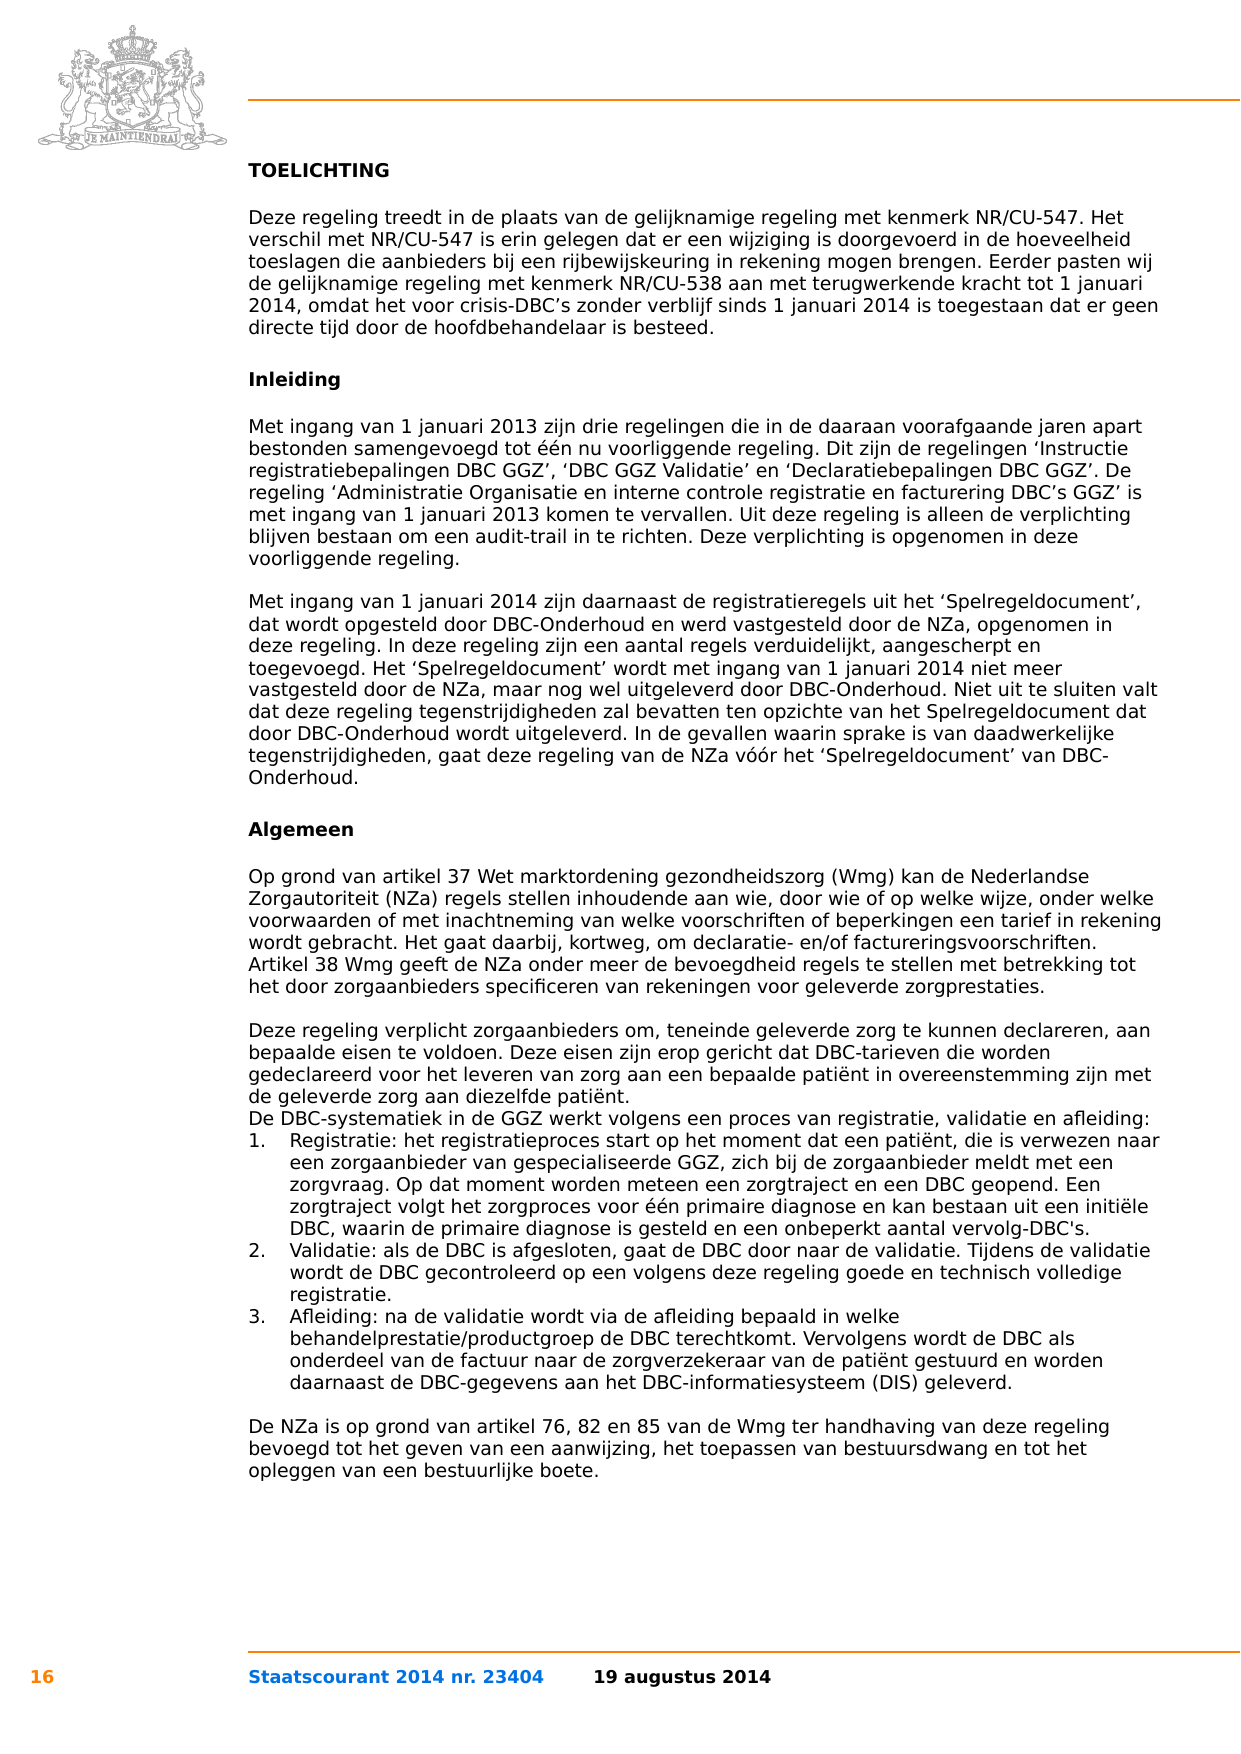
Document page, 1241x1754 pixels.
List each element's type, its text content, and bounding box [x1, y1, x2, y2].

text Op grond van artikel 37 Wet marktordening gezondheidszorg (Wmg) kan de Nederlandse Zorgautoriteit (NZa) regels stellen inhoudende aan wie, door wie of op welke wijze, onder welke voorwaarden of met inachtneming van welke voorschriften of beperkingen een tarief in rekening wordt gebracht. Het gaat daarbij, kortweg, om declaratie- en/of factureringsvoorschriften. Artikel 38 Wmg geeft de NZa onder meer de bevoegdheid regels te stellen met betrekking tot het door zorgaanbieders specificeren van rekeningen voor geleverde zorgprestaties. [248, 866, 1163, 998]
subtitle Inleiding [248, 369, 1163, 391]
text De NZa is op grond van artikel 76, 82 en 85 van de Wmg ter handhaving van deze regeling bevoegd tot het geven van een aanwijzing, het toepassen van bestuursdwang en tot het opleggen van een bestuurlijke boete. [248, 1416, 1163, 1481]
text Met ingang van 1 januari 2013 zijn drie regelingen die in de daaraan voorafgaande jaren apart bestonden samengevoegd tot één nu voorliggende regeling. Dit zijn de regelingen ‘Instructie registratiebepalingen DBC GGZ’, ‘DBC GGZ Validatie’ en ‘Declaratiebepalingen DBC GGZ’. De regeling ‘Administratie Organisatie en interne controle registratie en facturering DBC’s GGZ’ is met ingang van 1 januari 2013 komen te vervallen. Uit deze regeling is alleen de verplichting blijven bestaan om een audit-trail in te richten. Deze verplichting is opgenomen in deze voorliggende regeling. [248, 416, 1163, 569]
picture [38, 25, 227, 150]
subtitle TOELICHTING [248, 160, 1163, 182]
text Deze regeling treedt in de plaats van de gelijknamige regeling met kenmerk NR/CU-547. Het verschil met NR/CU-547 is erin gelegen dat er een wijziging is doorgevoerd in de hoeveelheid toeslagen die aanbieders bij een rijbewijskeuring in rekening mogen brengen. Eerder pasten wij de gelijknamige regeling met kenmerk NR/CU-538 aan met terugwerkende kracht tot 1 januari 2014, omdat het voor crisis-DBC’s zonder verblijf sinds 1 januari 2014 is toegestaan dat er geen directe tijd door de hoofdbehandelaar is besteed. [248, 207, 1163, 339]
text De DBC-systematiek in de GGZ werkt volgens een proces van registratie, validatie en afleiding: [248, 1108, 1163, 1130]
text 2. Validatie: als de DBC is afgesloten, gaat de DBC door naar de validatie. Tijdens de validatie wordt de DBC gecontroleerd op een volgens deze regeling goede en technisch volledige registratie. [248, 1240, 1163, 1306]
text 3. Afleiding: na de validatie wordt via de afleiding bepaald in welke behandelprestatie/productgroep de DBC terechtkomt. Vervolgens wordt de DBC als onderdeel van de factuur naar de zorgverzekeraar van de patiënt gestuurd en worden daarnaast de DBC-gegevens aan het DBC-informatiesysteem (DIS) geleverd. [248, 1306, 1163, 1394]
text 1. Registratie: het registratieproces start op het moment dat een patiënt, die is verwezen naar een zorgaanbieder van gespecialiseerde GGZ, zich bij de zorgaanbieder meldt met een zorgvraag. Op dat moment worden meteen een zorgtraject en een DBC geopend. Een zorgtraject volgt het zorgproces voor één primaire diagnose en kan bestaan uit een initiële DBC, waarin de primaire diagnose is gesteld en een onbeperkt aantal vervolg-DBC's. [248, 1130, 1163, 1240]
text Met ingang van 1 januari 2014 zijn daarnaast de registratieregels uit het ‘Spelregeldocument’, dat wordt opgesteld door DBC-Onderhoud en werd vastgesteld door de NZa, opgenomen in deze regeling. In deze regeling zijn een aantal regels verduidelijkt, aangescherpt en toegevoegd. Het ‘Spelregeldocument’ wordt met ingang van 1 januari 2014 niet meer vastgesteld door de NZa, maar nog wel uitgeleverd door DBC-Onderhoud. Niet uit te sluiten valt dat deze regeling tegenstrijdigheden zal bevatten ten opzichte van het Spelregeldocument dat door DBC-Onderhoud wordt uitgeleverd. In de gevallen waarin sprake is van daadwerkelijke tegenstrijdigheden, gaat deze regeling van de NZa vóór het ‘Spelregeldocument’ van DBC-Onderhoud. [248, 591, 1163, 789]
text Deze regeling verplicht zorgaanbieders om, teneinde geleverde zorg te kunnen declareren, aan bepaalde eisen te voldoen. Deze eisen zijn erop gericht dat DBC-tarieven die worden gedeclareerd voor het leveren van zorg aan een bepaalde patiënt in overeenstemming zijn met de geleverde zorg aan diezelfde patiënt. [248, 1020, 1163, 1108]
subtitle Algemeen [248, 819, 1163, 841]
